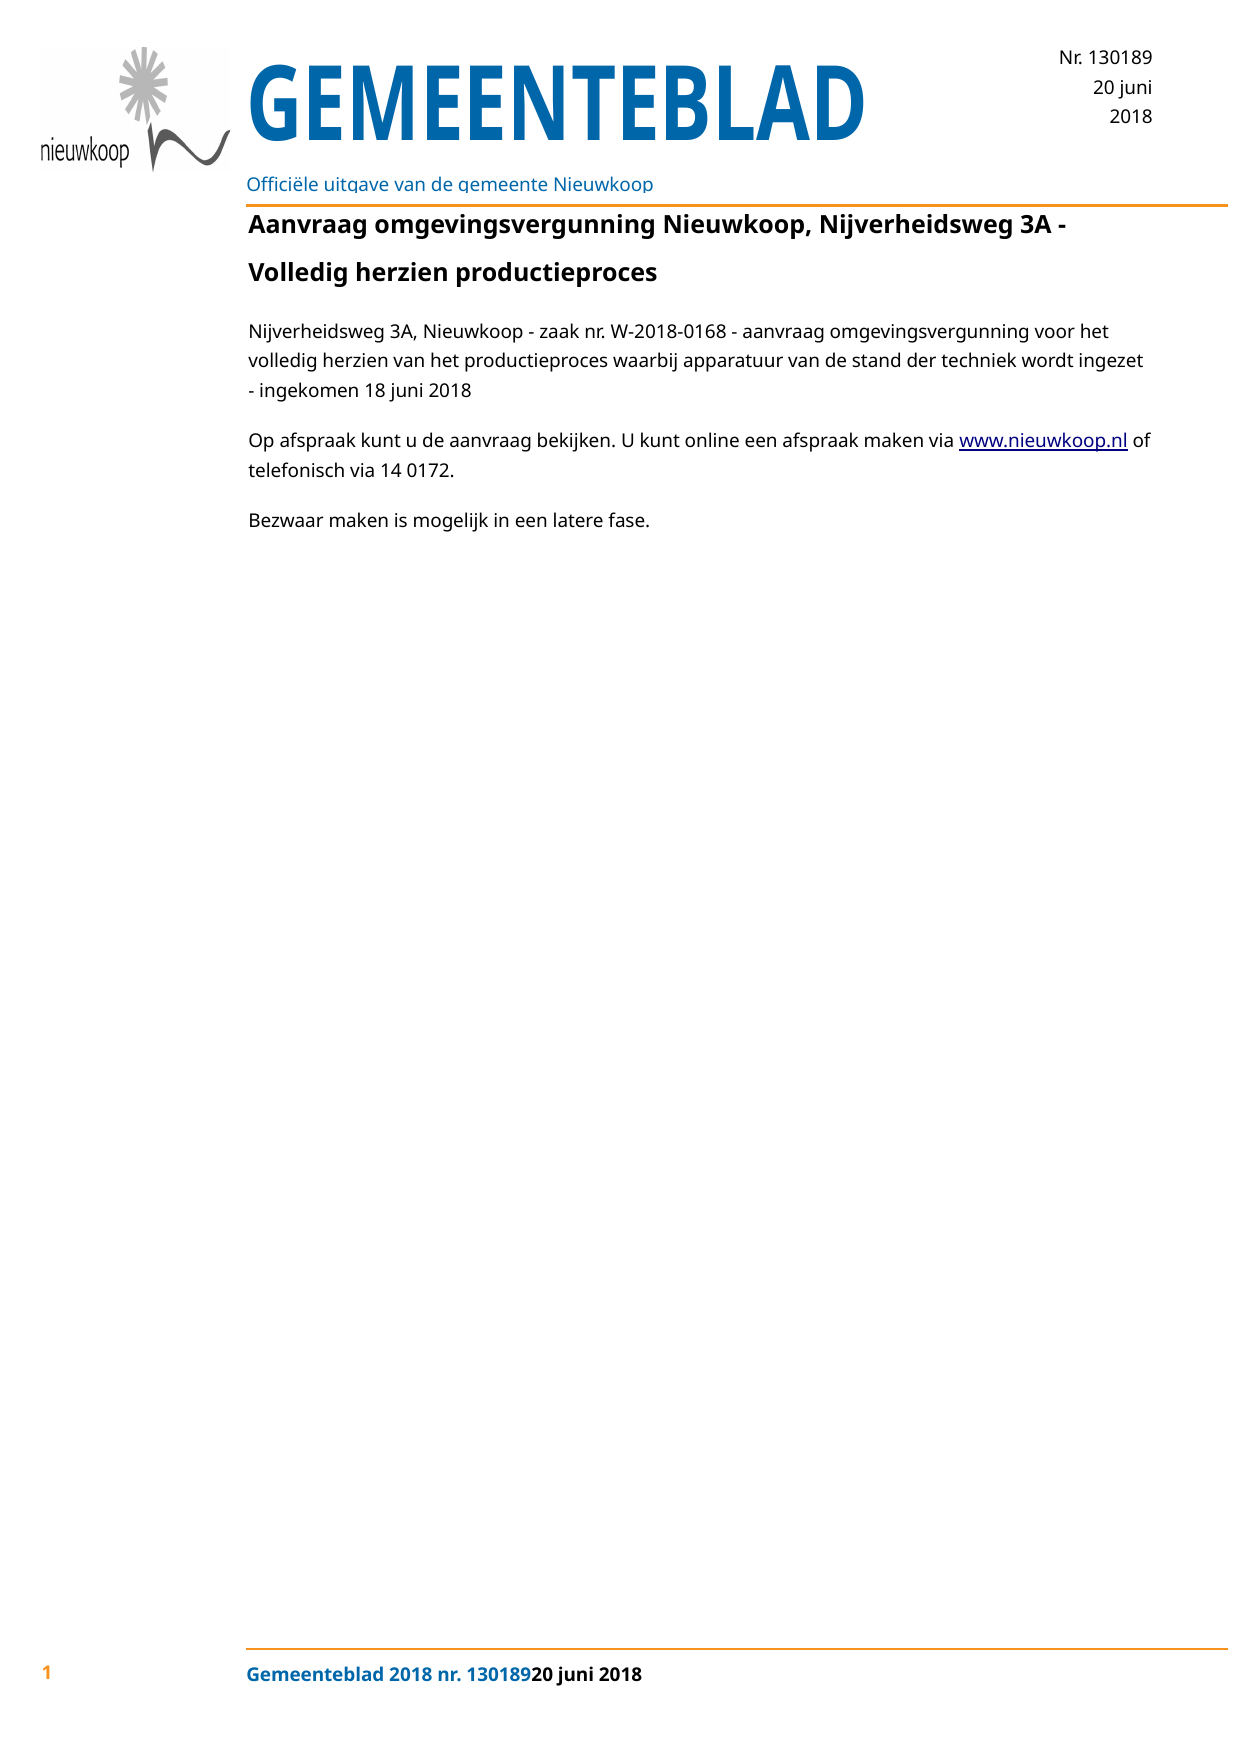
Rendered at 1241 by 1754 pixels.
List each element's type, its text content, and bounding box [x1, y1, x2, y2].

picture [41, 47, 231, 172]
text Nijverheidsweg 3A, Nieuwkoop - zaak nr. W-2018-0168 - aanvraag omgevingsvergunning voor het volledig herzien van het productieproces waarbij apparatuur van de stand der techniek wordt ingezet - ingekomen 18 juni 2018 [248, 318, 1152, 403]
text Aanvraag omgevingsvergunning Nieuwkoop, Nijverheidsweg 3A - Volledig herzien productieproces [248, 207, 1152, 288]
text Bezwaar maken is mogelijk in een latere fase. [248, 507, 1152, 533]
text Op afspraak kunt u de aanvraag bekijken. U kunt online een afspraak maken via www.nieuwkoop.nl of telefonisch via 14 0172. [248, 427, 1152, 483]
